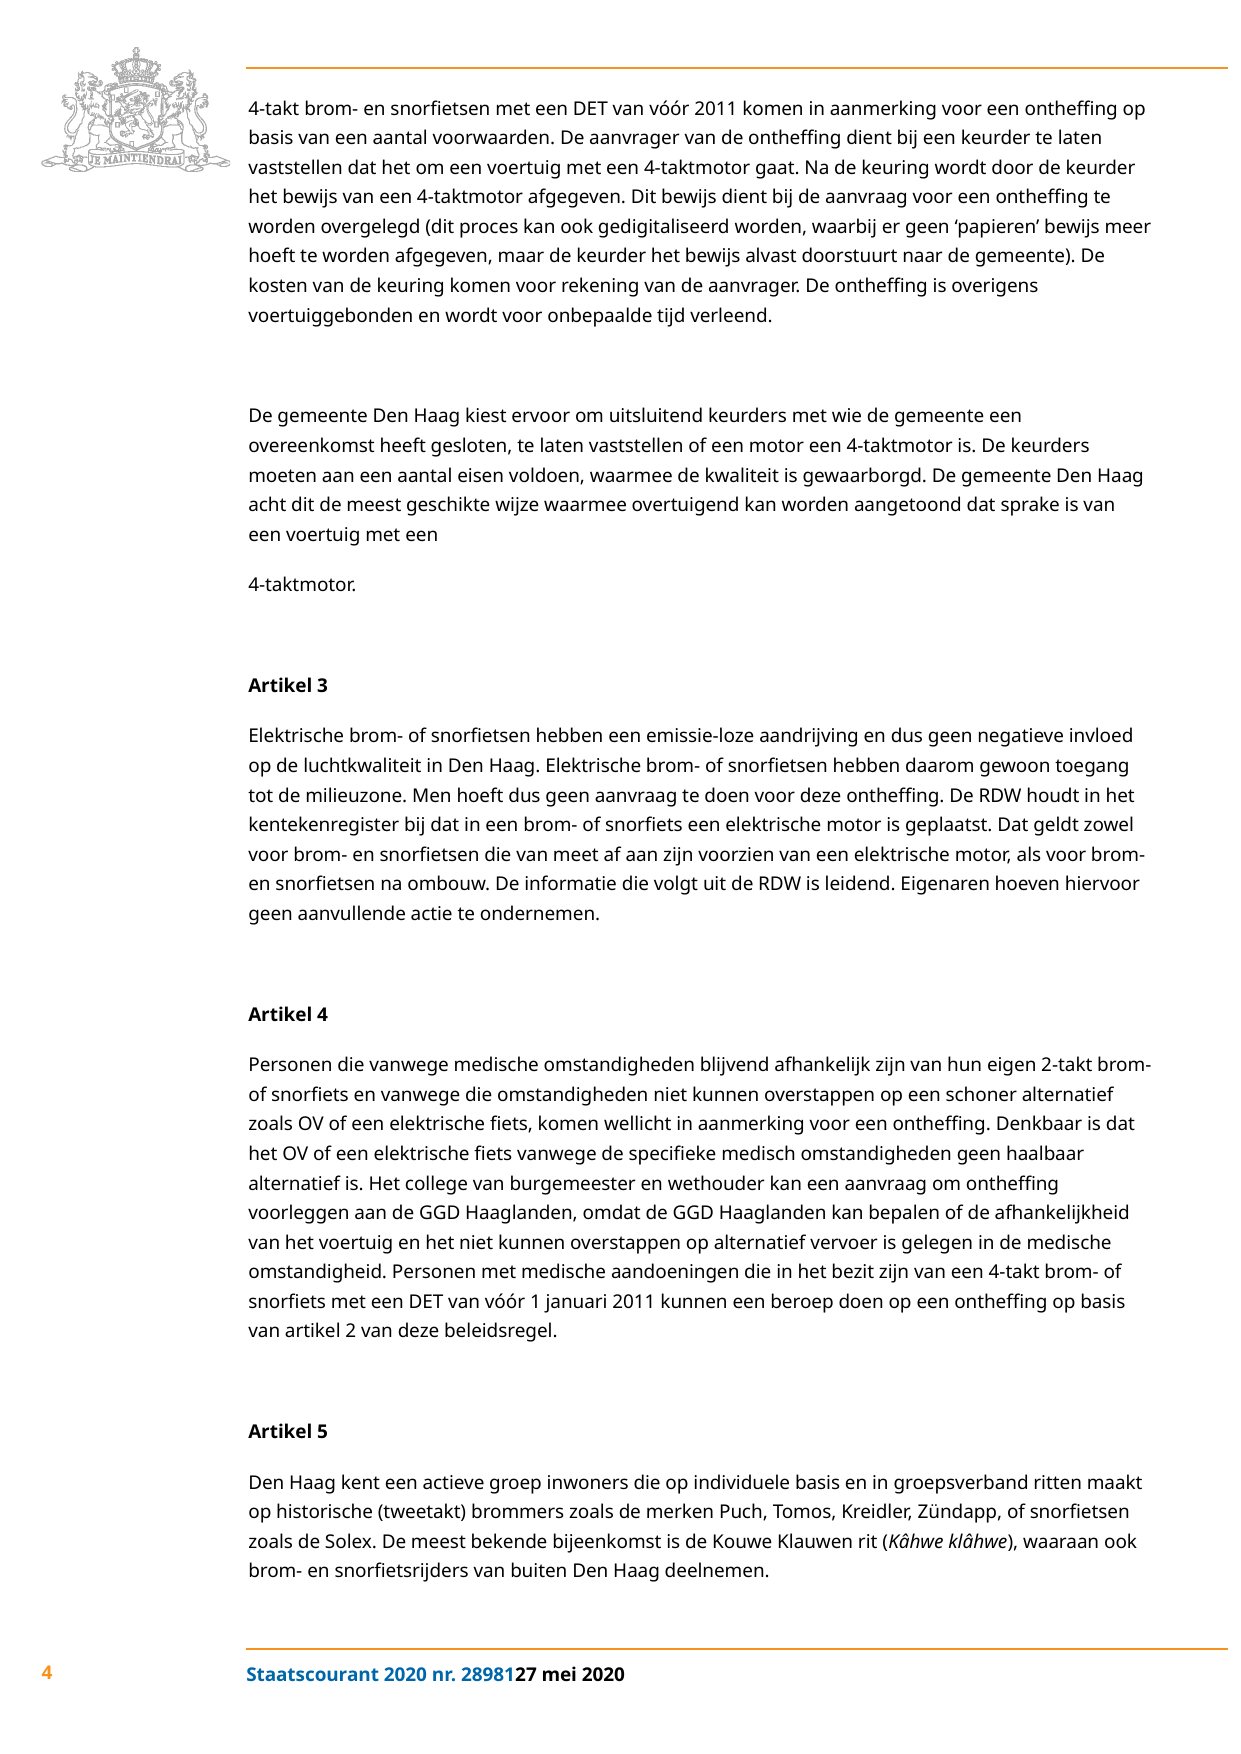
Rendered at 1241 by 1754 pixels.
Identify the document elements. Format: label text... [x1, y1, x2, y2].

text Elektrische brom- of snorfietsen hebben een emissie-loze aandrijving en dus geen negatieve invloed op de luchtkwaliteit in Den Haag. Elektrische brom- of snorfietsen hebben daarom gewoon toegang tot de milieuzone. Men hoeft dus geen aanvraag te doen voor deze ontheffing. De RDW houdt in het kentekenregister bij dat in een brom- of snorfiets een elektrische motor is geplaatst. Dat geldt zowel voor brom- en snorfietsen die van meet af aan zijn voorzien van een elektrische motor, als voor brom- en snorfietsen na ombouw. De informatie die volgt uit de RDW is leidend. Eigenaren hoeven hiervoor geen aanvullende actie te ondernemen. [248, 723, 1152, 926]
text Personen die vanwege medische omstandigheden blijvend afhankelijk zijn van hun eigen 2-takt brom- of snorfiets en vanwege die omstandigheden niet kunnen overstappen op een schoner alternatief zoals OV of een elektrische fiets, komen wellicht in aanmerking voor een ontheffing. Denkbaar is dat het OV of een elektrische fiets vanwege de specifieke medisch omstandigheden geen haalbaar alternatief is. Het college van burgemeester en wethouder kan een aanvraag om ontheffing voorleggen aan de GGD Haaglanden, omdat de GGD Haaglanden kan bepalen of de afhankelijkheid van het voertuig en het niet kunnen overstappen op alternatief vervoer is gelegen in de medische omstandigheid. Personen met medische aandoeningen die in het bezit zijn van een 4-takt brom- of snorfiets met een DET van vóór 1 januari 2011 kunnen een beroep doen op een ontheffing op basis van artikel 2 van deze beleidsregel. [248, 1051, 1152, 1343]
text Artikel 3 [248, 672, 1152, 698]
text Den Haag kent een actieve groep inwoners die op individuele basis en in groepsverband ritten maakt op historische (tweetakt) brommers zoals de merken Puch, Tomos, Kreidler, Zündapp, of snorfietsen zoals de Solex. De meest bekende bijeenkomst is de Kouwe Klauwen rit (Kâhwe klâhwe), waaraan ook brom- en snorfietsrijders van buiten Den Haag deelnemen. [248, 1469, 1152, 1583]
text Artikel 4 [248, 1001, 1152, 1027]
text Artikel 5 [248, 1418, 1152, 1444]
picture [41, 47, 231, 172]
text De gemeente Den Haag kiest ervoor om uitsluitend keurders met wie de gemeente een overeenkomst heeft gesloten, te laten vaststellen of een motor een 4-taktmotor is. De keurders moeten aan een aantal eisen voldoen, waarmee de kwaliteit is gewaarborgd. De gemeente Den Haag acht dit de meest geschikte wijze waarmee overtuigend kan worden aangetoond dat sprake is van een voertuig met een [248, 403, 1152, 547]
text 4-taktmotor. [248, 571, 1152, 597]
text 4-takt brom- en snorfietsen met een DET van vóór 2011 komen in aanmerking voor een ontheffing op basis van een aantal voorwaarden. De aanvrager van de ontheffing dient bij een keurder te laten vaststellen dat het om een voertuig met een 4-taktmotor gaat. Na de keuring wordt door de keurder het bewijs van een 4-taktmotor afgegeven. Dit bewijs dient bij de aanvraag voor een ontheffing te worden overgelegd (dit proces kan ook gedigitaliseerd worden, waarbij er geen ‘papieren’ bewijs meer hoeft te worden afgegeven, maar de keurder het bewijs alvast doorstuurt naar de gemeente). De kosten van de keuring komen voor rekening van de aanvrager. De ontheffing is overigens voertuiggebonden en wordt voor onbepaalde tijd verleend. [248, 95, 1152, 328]
